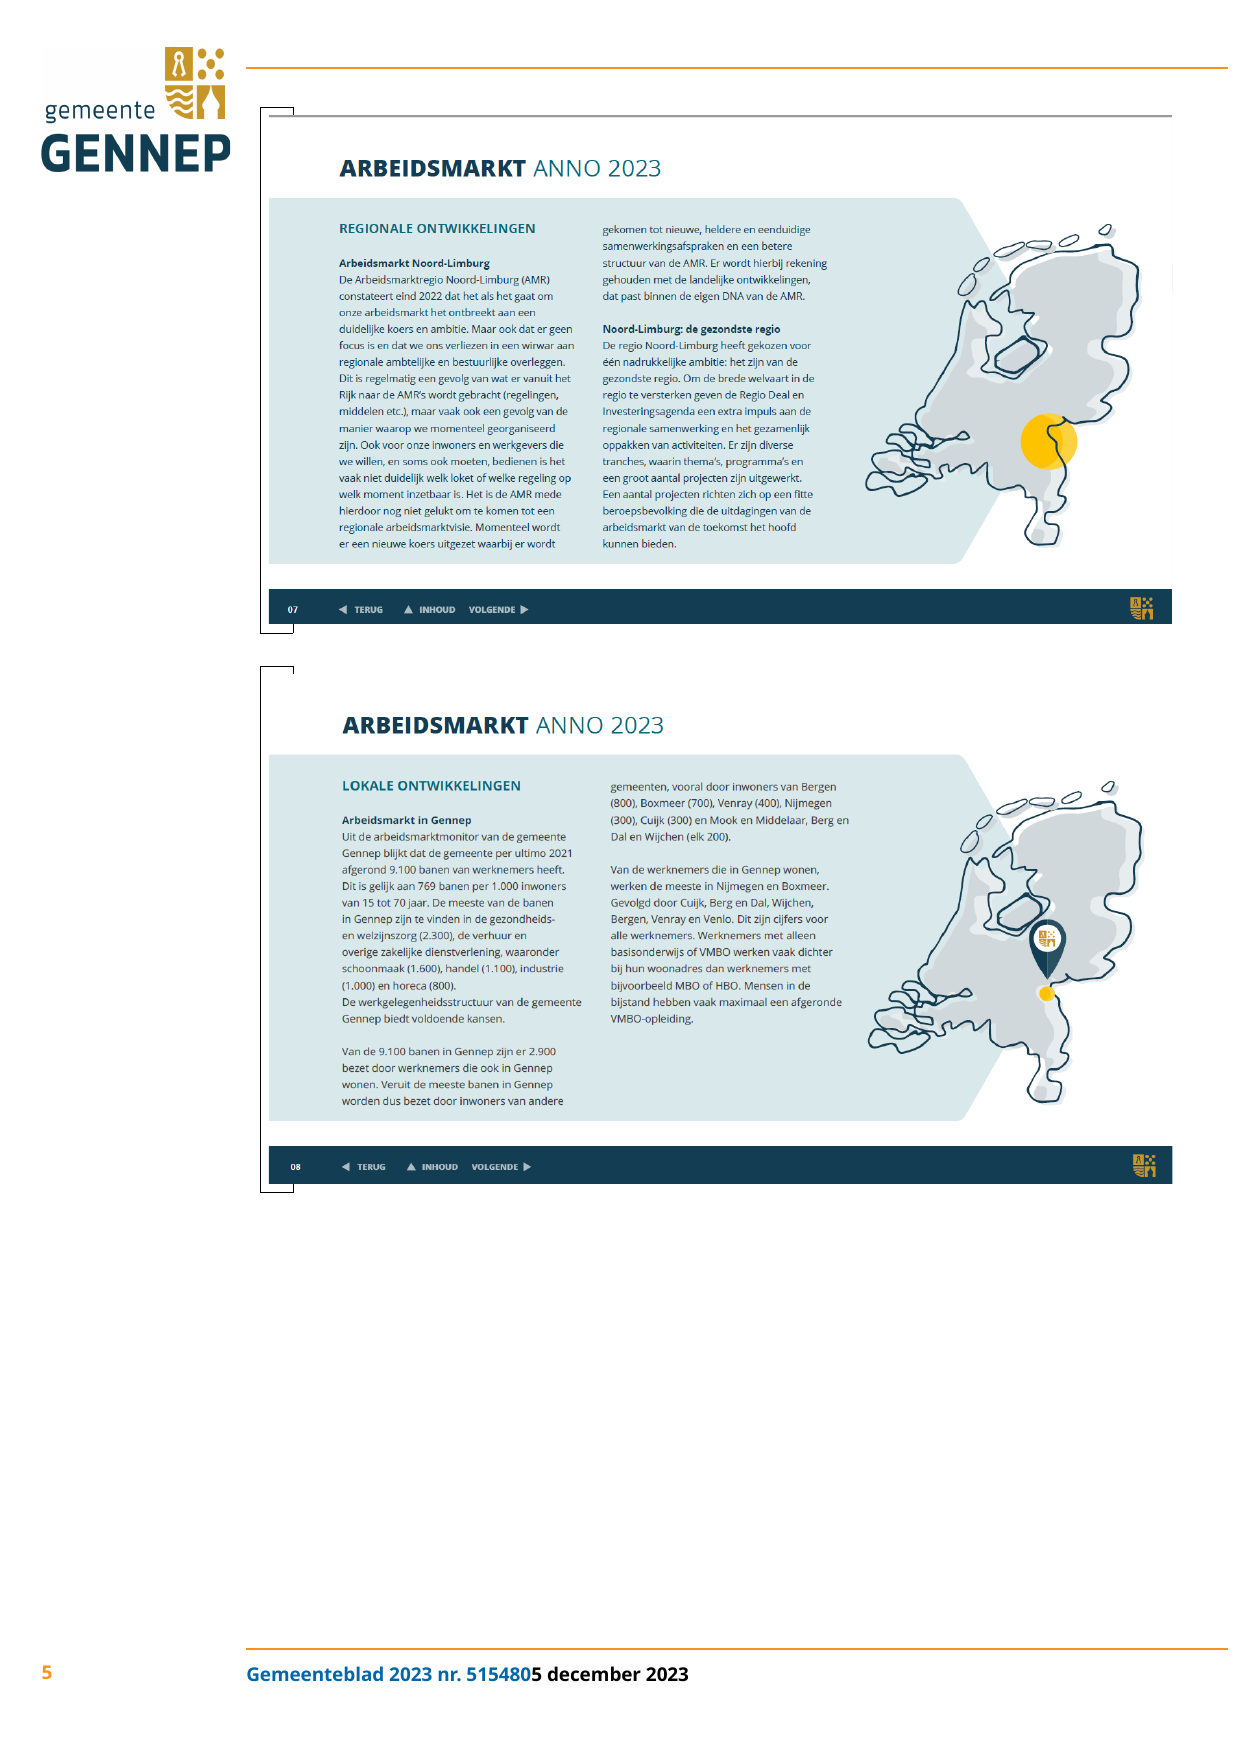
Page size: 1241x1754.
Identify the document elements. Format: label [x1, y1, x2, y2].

picture [41, 47, 231, 172]
picture [268, 115, 1173, 624]
picture [268, 674, 1173, 1184]
